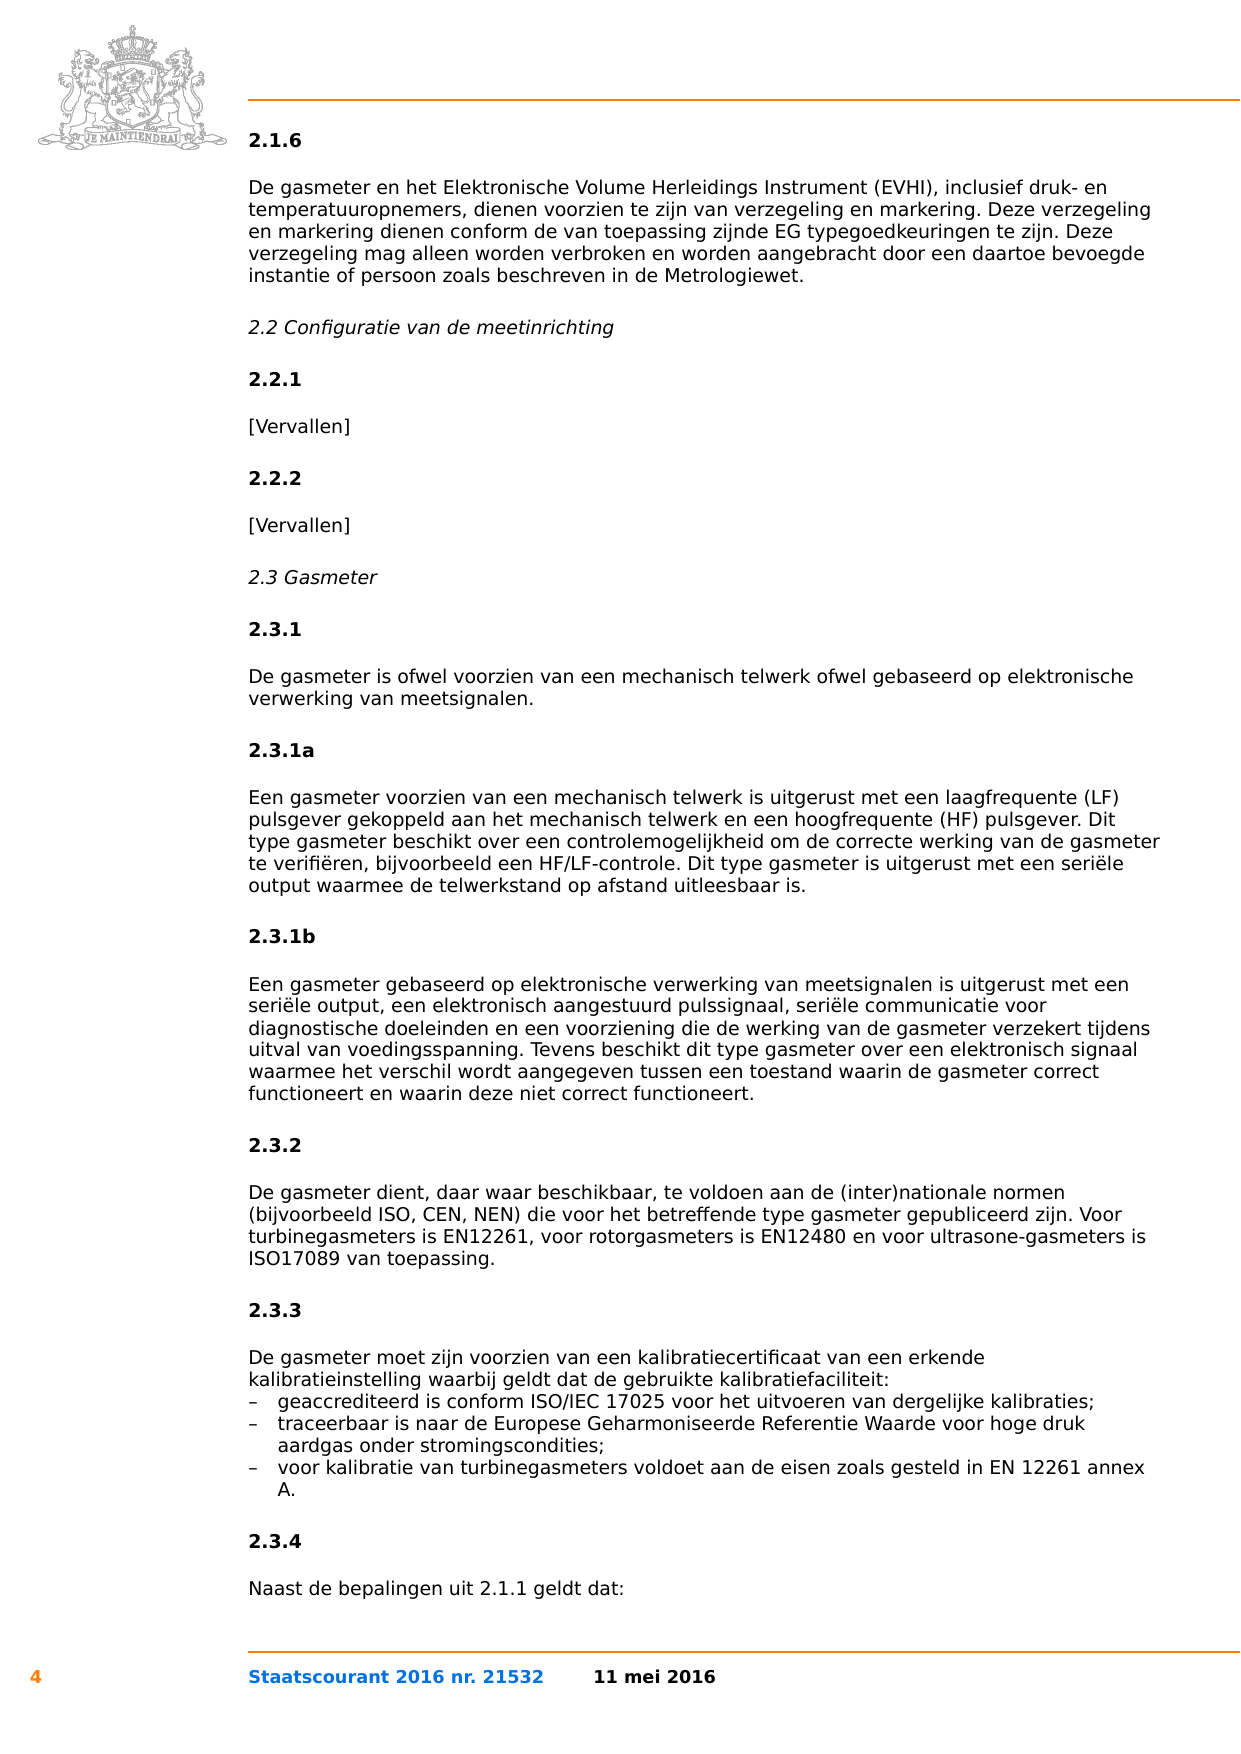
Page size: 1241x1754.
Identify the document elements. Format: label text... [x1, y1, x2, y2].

text [Vervallen] [248, 416, 1163, 438]
subtitle 2.3.1a [248, 739, 1163, 762]
subtitle 2.3.1 [248, 619, 1163, 641]
text Naast de bepalingen uit 2.1.1 geldt dat: [248, 1578, 1163, 1600]
text [Vervallen] [248, 515, 1163, 537]
text – voor kalibratie van turbinegasmeters voldoet aan de eisen zoals gesteld in EN 12261 annex A. [248, 1457, 1163, 1501]
subtitle 2.2 Configuratie van de meetinrichting [248, 317, 1163, 339]
text De gasmeter dient, daar waar beschikbaar, te voldoen aan de (inter)nationale normen (bijvoorbeeld ISO, CEN, NEN) die voor het betreffende type gasmeter gepubliceerd zijn. Voor turbinegasmeters is EN12261, voor rotorgasmeters is EN12480 en voor ultrasone-gasmeters is ISO17089 van toepassing. [248, 1182, 1163, 1270]
subtitle 2.3.1b [248, 926, 1163, 948]
text Een gasmeter voorzien van een mechanisch telwerk is uitgerust met een laagfrequente (LF) pulsgever gekoppeld aan het mechanisch telwerk en een hoogfrequente (HF) pulsgever. Dit type gasmeter beschikt over een controlemogelijkheid om de correcte werking van de gasmeter te verifiëren, bijvoorbeeld een HF/LF-controle. Dit type gasmeter is uitgerust met een seriële output waarmee de telwerkstand op afstand uitleesbaar is. [248, 787, 1163, 896]
subtitle 2.3.2 [248, 1135, 1163, 1157]
subtitle 2.3.3 [248, 1300, 1163, 1322]
subtitle 2.3 Gasmeter [248, 567, 1163, 589]
text Een gasmeter gebaseerd op elektronische verwerking van meetsignalen is uitgerust met een seriële output, een elektronisch aangestuurd pulssignaal, seriёle communicatie voor diagnostische doeleinden en een voorziening die de werking van de gasmeter verzekert tijdens uitval van voedingsspanning. Tevens beschikt dit type gasmeter over een elektronisch signaal waarmee het verschil wordt aangegeven tussen een toestand waarin de gasmeter correct functioneert en waarin deze niet correct functioneert. [248, 973, 1163, 1105]
text De gasmeter moet zijn voorzien van een kalibratiecertificaat van een erkende kalibratieinstelling waarbij geldt dat de gebruikte kalibratiefaciliteit: [248, 1347, 1163, 1391]
subtitle 2.3.4 [248, 1531, 1163, 1553]
text De gasmeter is ofwel voorzien van een mechanisch telwerk ofwel gebaseerd op elektronische verwerking van meetsignalen. [248, 666, 1163, 709]
subtitle 2.2.2 [248, 468, 1163, 490]
picture [38, 25, 227, 150]
text – traceerbaar is naar de Europese Geharmoniseerde Referentie Waarde voor hoge druk aardgas onder stromingscondities; [248, 1413, 1163, 1457]
subtitle 2.2.1 [248, 369, 1163, 391]
text De gasmeter en het Elektronische Volume Herleidings Instrument (EVHI), inclusief druk- en temperatuuropnemers, dienen voorzien te zijn van verzegeling en markering. Deze verzegeling en markering dienen conform de van toepassing zijnde EG typegoedkeuringen te zijn. Deze verzegeling mag alleen worden verbroken en worden aangebracht door een daartoe bevoegde instantie of persoon zoals beschreven in de Metrologiewet. [248, 177, 1163, 287]
subtitle 2.1.6 [248, 130, 1163, 152]
text – geaccrediteerd is conform ISO/IEC 17025 voor het uitvoeren van dergelijke kalibraties; [248, 1391, 1163, 1413]
